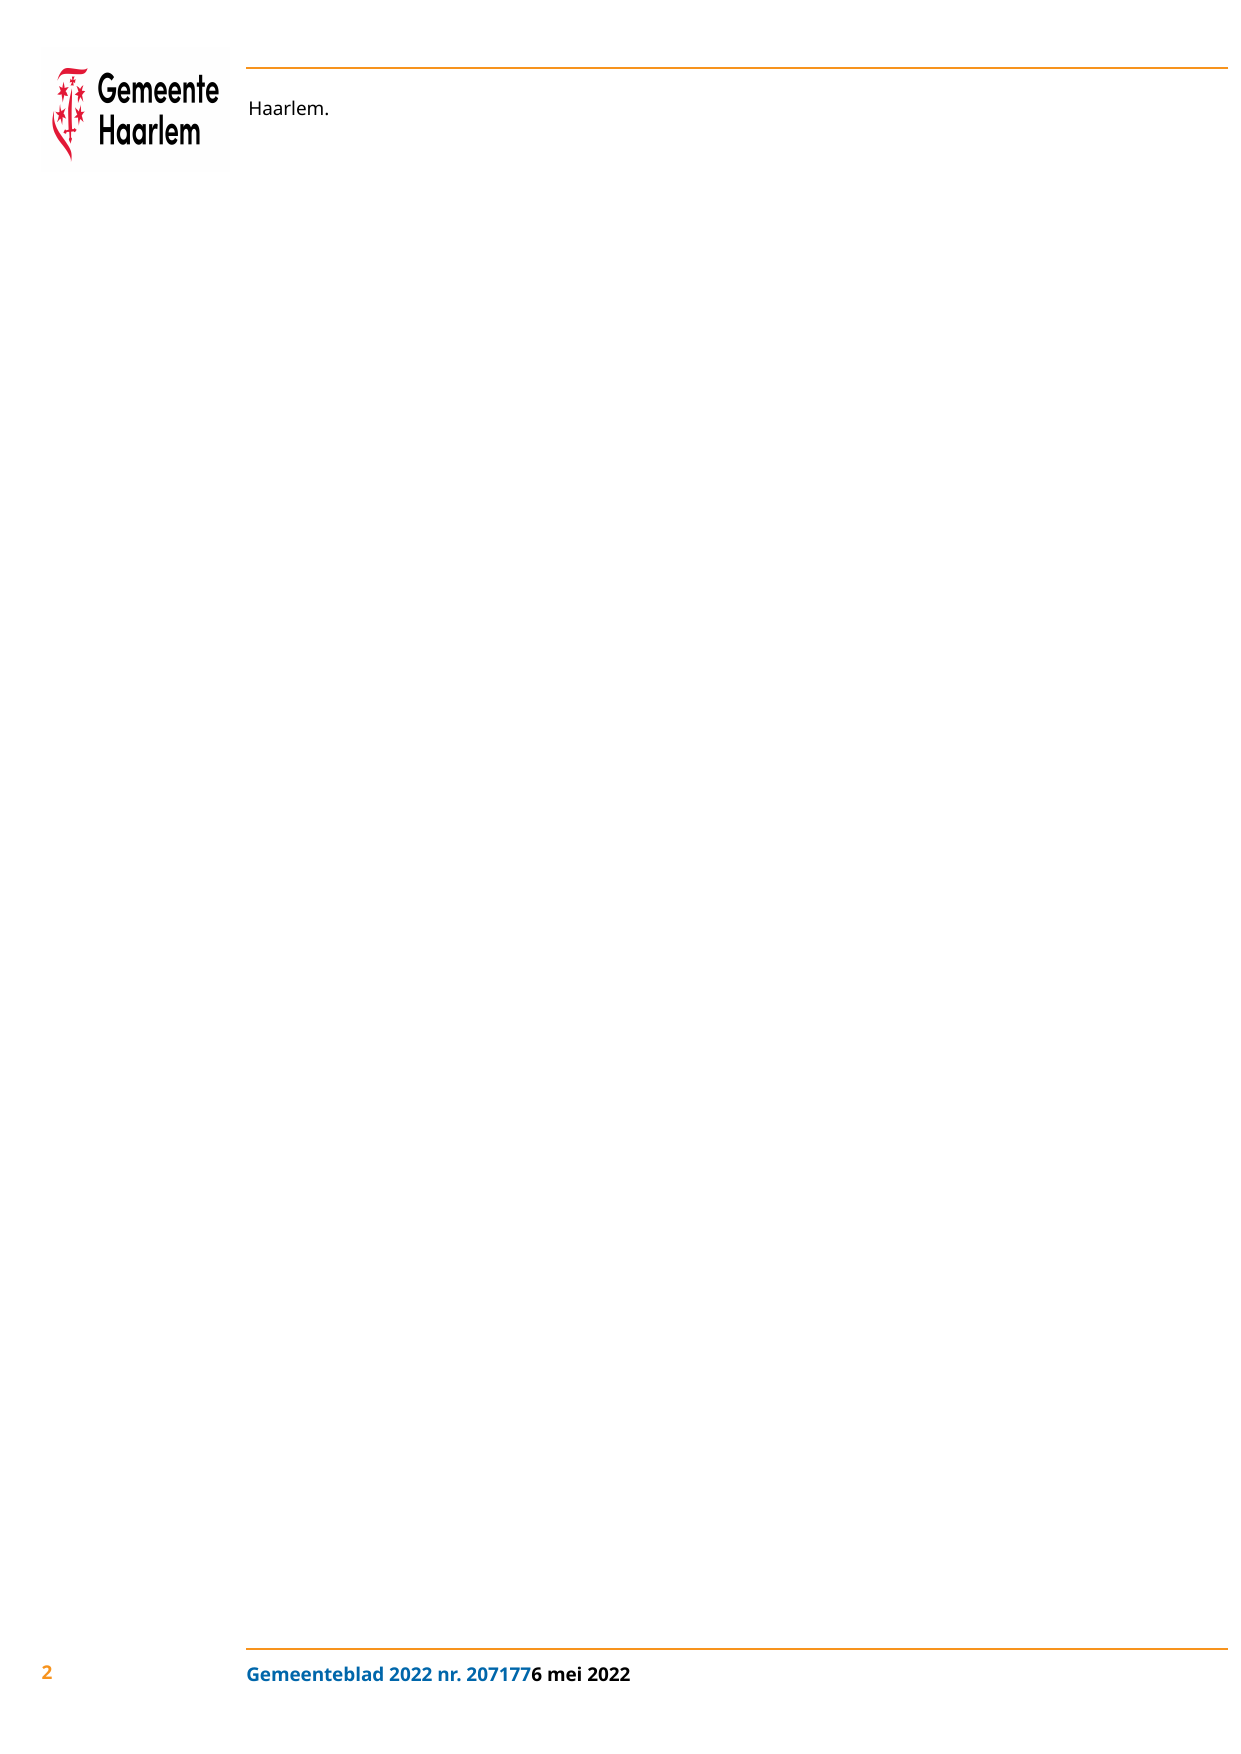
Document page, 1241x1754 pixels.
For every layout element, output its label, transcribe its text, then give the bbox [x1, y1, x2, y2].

picture [41, 47, 231, 172]
text Haarlem. [248, 95, 1152, 121]
